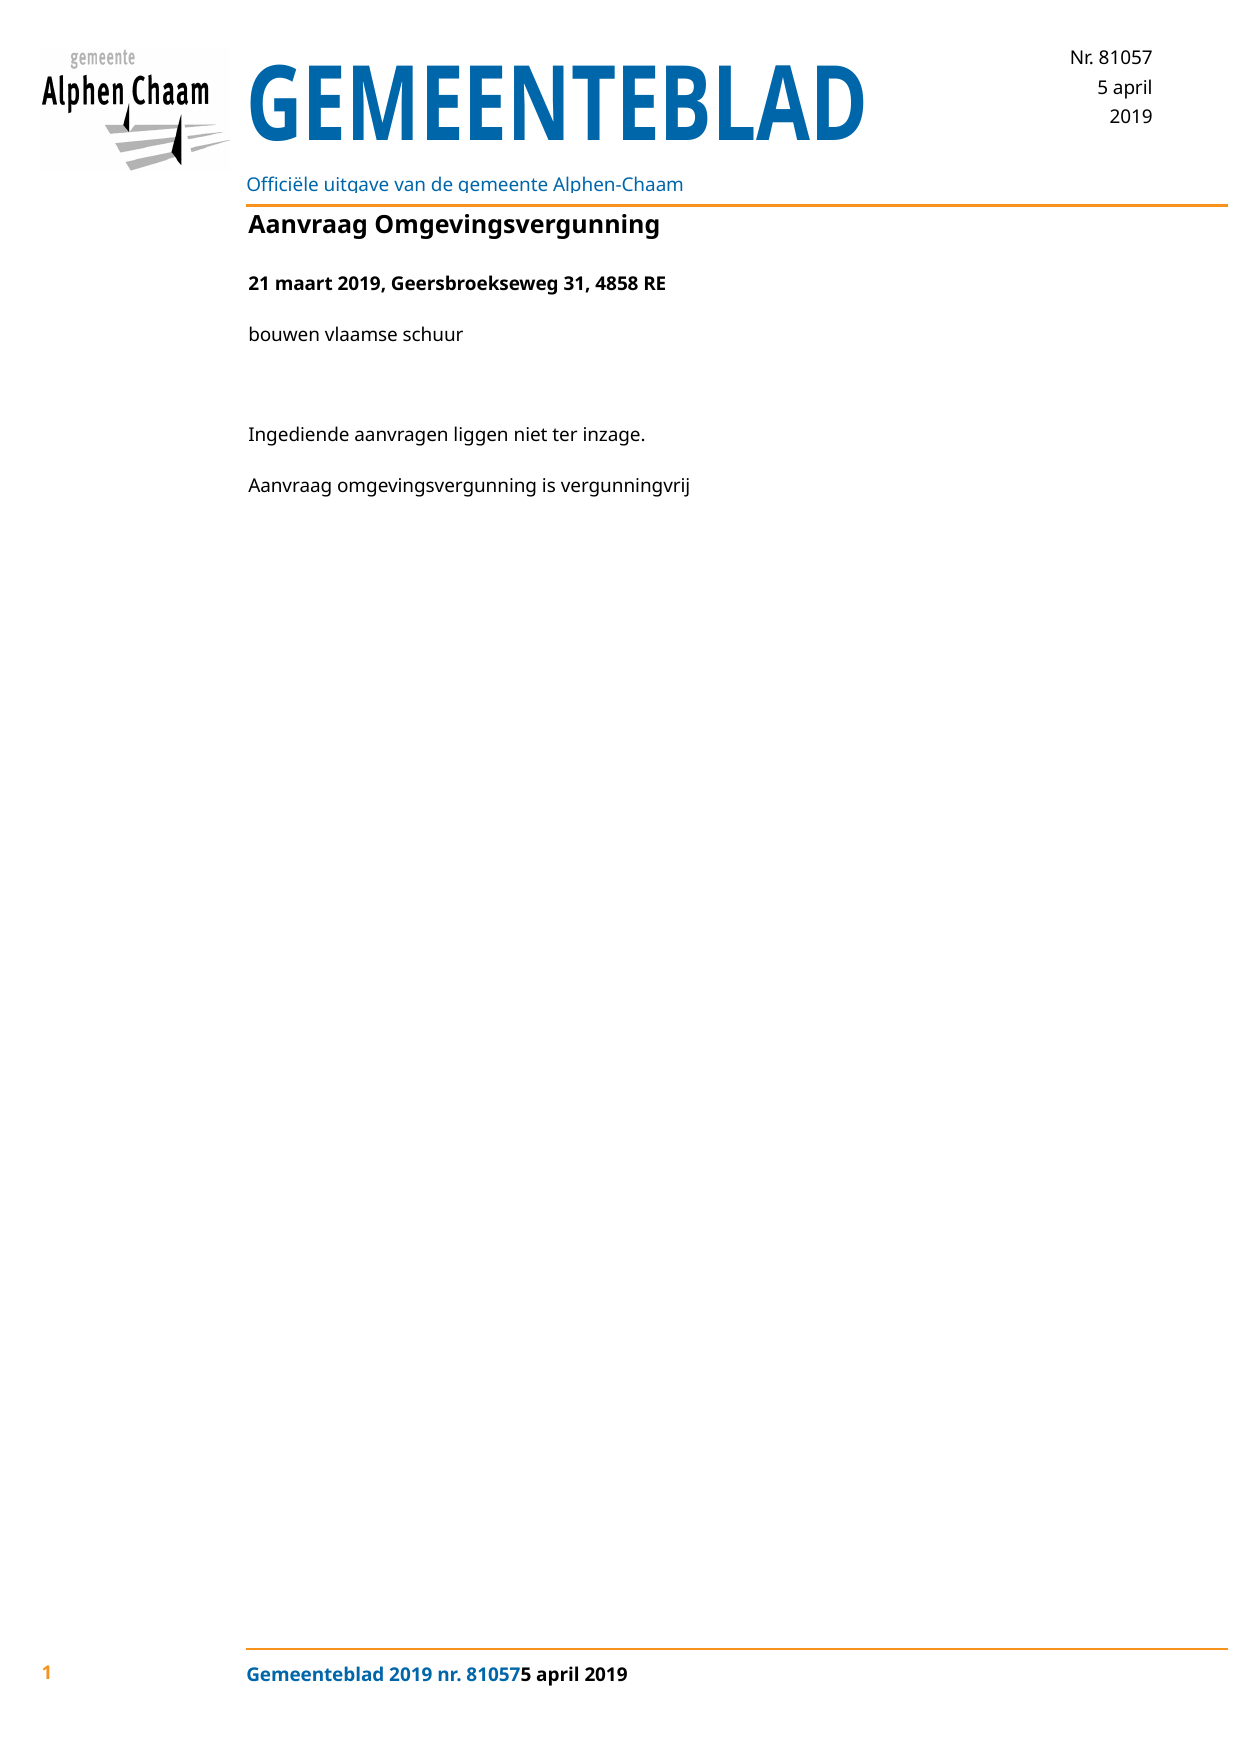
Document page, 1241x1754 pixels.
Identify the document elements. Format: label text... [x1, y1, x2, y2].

text 21 maart 2019, Geersbroekseweg 31, 4858 RE [248, 270, 1152, 296]
text Aanvraag omgevingsvergunning is vergunningvrij [248, 472, 1152, 498]
picture [41, 47, 231, 172]
text bouwen vlaamse schuur [248, 321, 1152, 346]
text Aanvraag Omgevingsvergunning [248, 207, 1152, 241]
text Ingediende aanvragen liggen niet ter inzage. [248, 422, 1152, 447]
